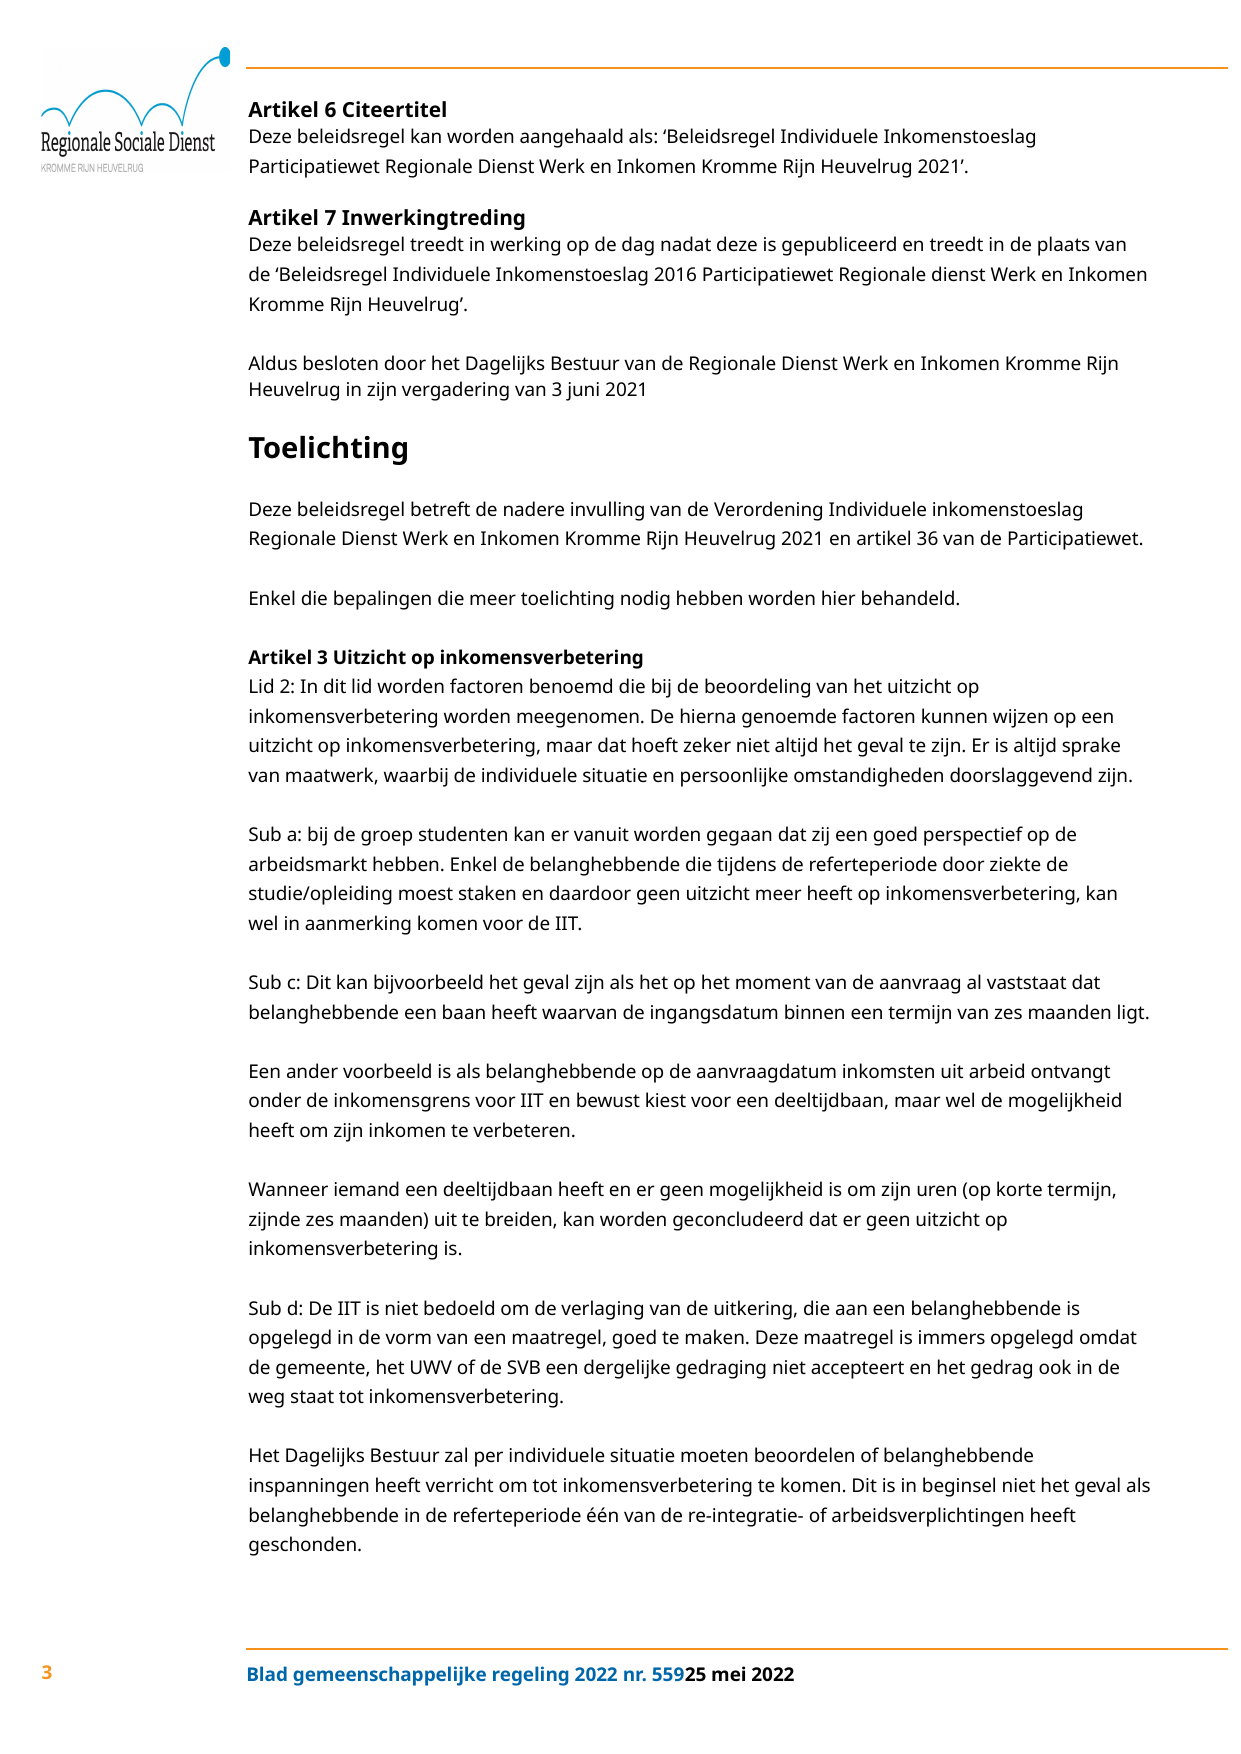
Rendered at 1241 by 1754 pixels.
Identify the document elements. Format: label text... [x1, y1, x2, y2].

text Een ander voorbeeld is als belanghebbende op de aanvraagdatum inkomsten uit arbeid ontvangt onder de inkomensgrens voor IIT en bewust kiest voor een deeltijdbaan, maar wel de mogelijkheid heeft om zijn inkomen te verbeteren. [248, 1058, 1152, 1143]
text Het Dagelijks Bestuur zal per individuele situatie moeten beoordelen of belanghebbende inspanningen heeft verricht om tot inkomensverbetering te komen. Dit is in beginsel niet het geval als belanghebbende in de referteperiode één van de re-integratie- of arbeidsverplichtingen heeft geschonden. [248, 1443, 1152, 1557]
text Deze beleidsregel betreft de nadere invulling van de Verordening Individuele inkomenstoeslag Regionale Dienst Werk en Inkomen Kromme Rijn Heuvelrug 2021 en artikel 36 van de Participatiewet. [248, 496, 1152, 551]
text Lid 2: In dit lid worden factoren benoemd die bij de beoordeling van het uitzicht op inkomensverbetering worden meegenomen. De hierna genoemde factoren kunnen wijzen op een uitzicht op inkomensverbetering, maar dat hoeft zeker niet altijd het geval te zijn. Er is altijd sprake van maatwerk, waarbij de individuele situatie en persoonlijke omstandigheden doorslaggevend zijn. [248, 673, 1152, 788]
text Deze beleidsregel treedt in werking op de dag nadat deze is gepubliceerd en treedt in de plaats van de ‘Beleidsregel Individuele Inkomenstoeslag 2016 Participatiewet Regionale dienst Werk en Inkomen Kromme Rijn Heuvelrug’. [248, 232, 1152, 317]
text Wanneer iemand een deeltijdbaan heeft en er geen mogelijkheid is om zijn uren (op korte termijn, zijnde zes maanden) uit te breiden, kan worden geconcludeerd dat er geen uitzicht op inkomensverbetering is. [248, 1176, 1152, 1261]
text Sub c: Dit kan bijvoorbeeld het geval zijn als het op het moment van de aanvraag al vaststaat dat belanghebbende een baan heeft waarvan de ingangsdatum binnen een termijn van zes maanden ligt. [248, 969, 1152, 1025]
text Sub a: bij de groep studenten kan er vanuit worden gegaan dat zij een goed perspectief op de arbeidsmarkt hebben. Enkel de belanghebbende die tijdens de referteperiode door ziekte de studie/opleiding moest staken en daardoor geen uitzicht meer heeft op inkomensverbetering, kan wel in aanmerking komen voor de IIT. [248, 821, 1152, 936]
text Deze beleidsregel kan worden aangehaald als: ‘Beleidsregel Individuele Inkomenstoeslag Participatiewet Regionale Dienst Werk en Inkomen Kromme Rijn Heuvelrug 2021’. [248, 123, 1152, 178]
text Enkel die bepalingen die meer toelichting nodig hebben worden hier behandeld. [248, 585, 1152, 611]
text Artikel 6 Citeertitel [248, 95, 1152, 123]
text Sub d: De IIT is niet bedoeld om de verlaging van de uitkering, die aan een belanghebbende is opgelegd in de vorm van een maatregel, goed te maken. Deze maatregel is immers opgelegd omdat de gemeente, het UWV of de SVB een dergelijke gedraging niet accepteert en het gedrag ook in de weg staat tot inkomensverbetering. [248, 1295, 1152, 1409]
picture [41, 47, 231, 172]
text Toelichting [248, 427, 1152, 467]
text Artikel 7 Inwerkingtreding [248, 203, 1152, 232]
text Aldus besloten door het Dagelijks Bestuur van de Regionale Dienst Werk en Inkomen Kromme Rijn Heuvelrug in zijn vergadering van 3 juni 2021 [248, 350, 1152, 401]
text Artikel 3 Uitzicht op inkomensverbetering [248, 644, 1152, 670]
